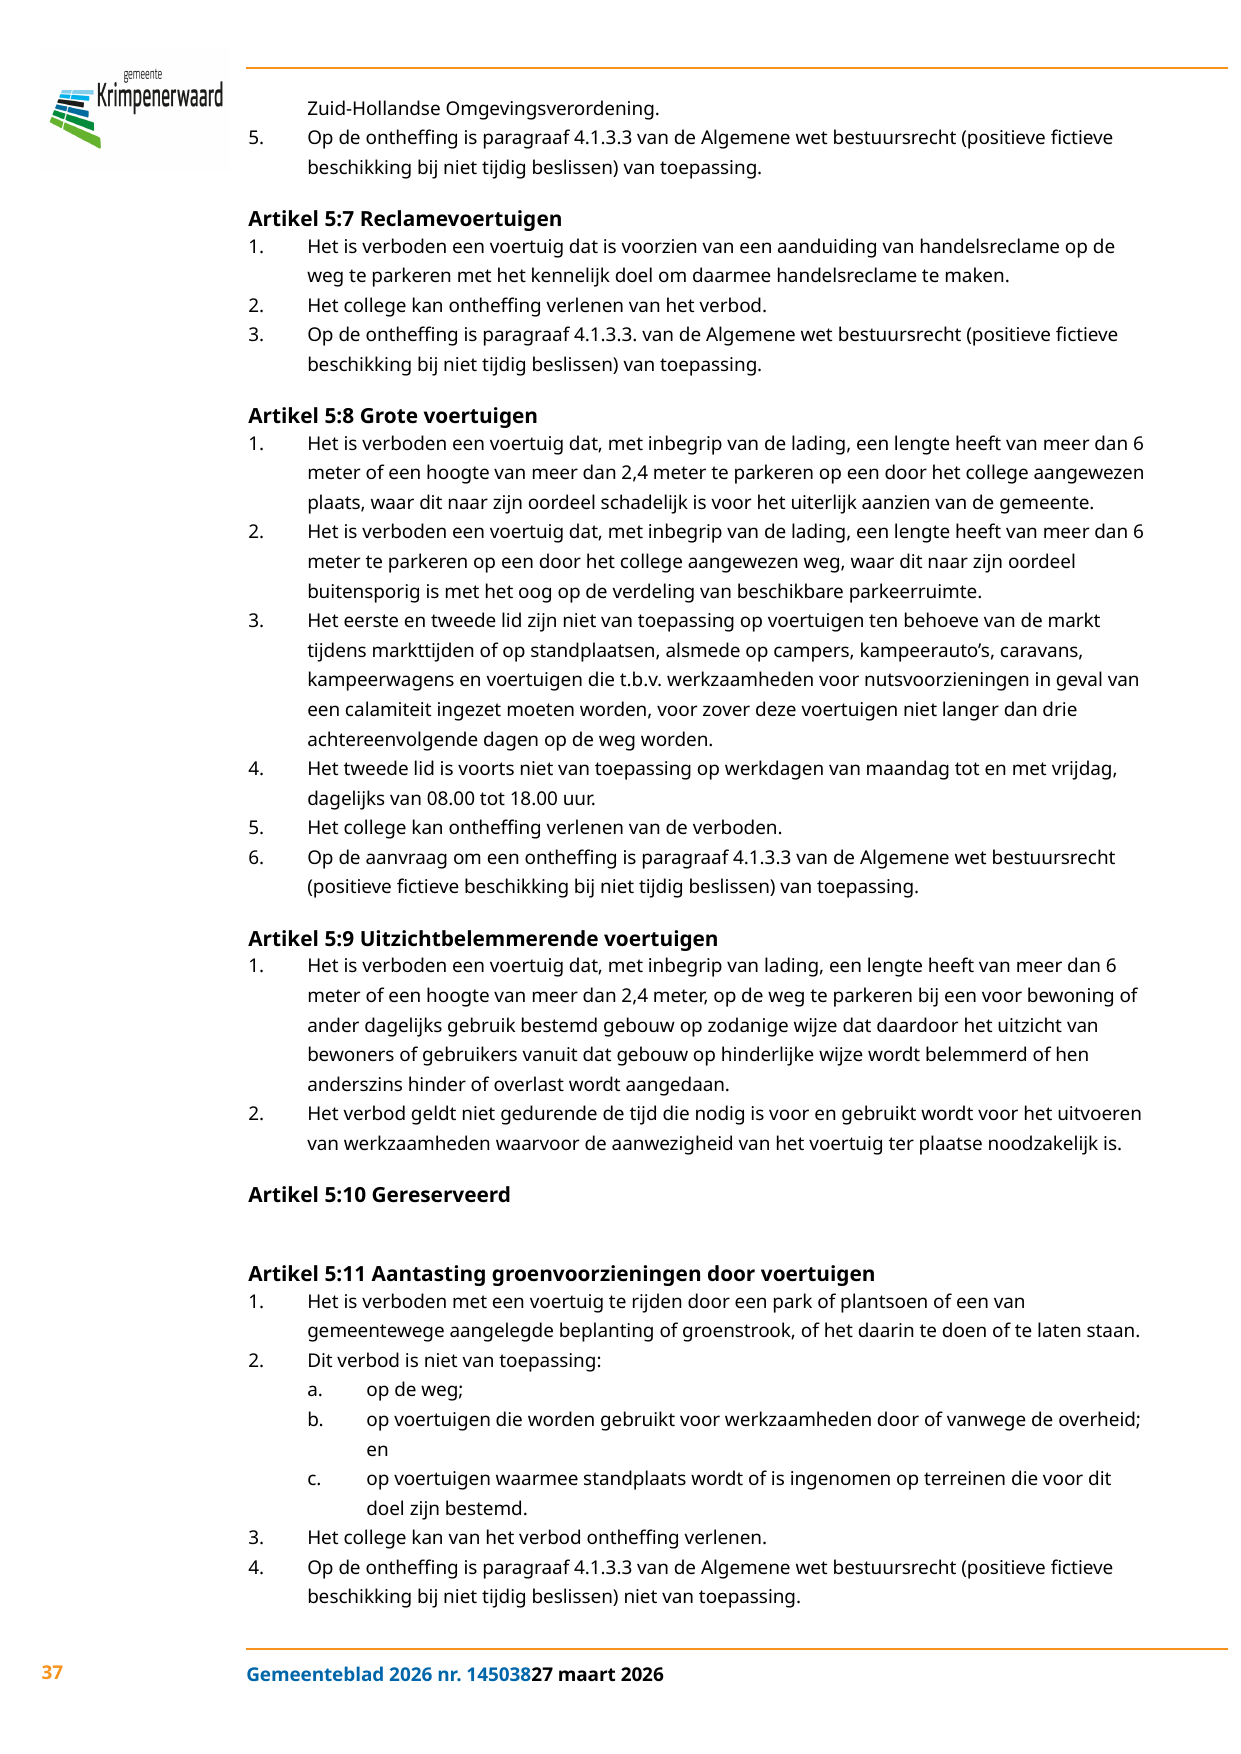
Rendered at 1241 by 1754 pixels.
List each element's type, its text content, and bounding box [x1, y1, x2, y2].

text Artikel 5:8 Grote voertuigen [248, 402, 1152, 430]
list Het is verboden een voertuig dat, met inbegrip van lading, een lengte heeft van meer dan 6 meter of een hoogte van meer dan 2,4 meter, op de weg te parkeren bij een voor bewoning of ander dagelijks gebruik bestemd gebouw op zodanige wijze dat daardoor het uitzicht van bewoners of gebruikers vanuit dat gebouw op hinderlijke wijze wordt belemmerd of hen anderszins hinder of overlast wordt aangedaan. [248, 953, 1152, 1097]
list Op de ontheffing is paragraaf 4.1.3.3 van de Algemene wet bestuursrecht (positieve fictieve beschikking bij niet tijdig beslissen) van toepassing. [248, 124, 1152, 180]
text Artikel 5:7 Reclamevoertuigen [248, 204, 1152, 233]
list Het verbod geldt niet gedurende de tijd die nodig is voor en gebruikt wordt voor het uitvoeren van werkzaamheden waarvoor de aanwezigheid van het voertuig ter plaatse noodzakelijk is. [248, 1101, 1152, 1156]
list Het college kan ontheffing verlenen van de verboden. [248, 814, 1152, 840]
list Het is verboden een voertuig dat, met inbegrip van de lading, een lengte heeft van meer dan 6 meter te parkeren op een door het college aangewezen weg, waar dit naar zijn oordeel buitensporig is met het oog op de verdeling van beschikbare parkeerruimte. [248, 519, 1152, 604]
list op voertuigen waarmee standplaats wordt of is ingenomen op terreinen die voor dit doel zijn bestemd. [307, 1465, 1152, 1521]
list Zuid-Hollandse Omgevingsverordening. [248, 95, 1152, 121]
list Het college kan ontheffing verlenen van het verbod. [248, 292, 1152, 318]
list Het is verboden een voertuig dat is voorzien van een aanduiding van handelsreclame op de weg te parkeren met het kennelijk doel om daarmee handelsreclame te maken. [248, 233, 1152, 288]
list Dit verbod is niet van toepassing: [248, 1347, 1152, 1373]
list Het is verboden een voertuig dat, met inbegrip van de lading, een lengte heeft van meer dan 6 meter of een hoogte van meer dan 2,4 meter te parkeren op een door het college aangewezen plaats, waar dit naar zijn oordeel schadelijk is voor het uiterlijk aanzien van de gemeente. [248, 430, 1152, 515]
text Artikel 5:11 Aantasting groenvoorzieningen door voertuigen [248, 1259, 1152, 1288]
text Artikel 5:10 Gereserveerd [248, 1181, 1152, 1209]
list Het eerste en tweede lid zijn niet van toepassing op voertuigen ten behoeve van de markt tijdens markttijden of op standplaatsen, alsmede op campers, kampeerauto’s, caravans, kampeerwagens en voertuigen die t.b.v. werkzaamheden voor nutsvoorzieningen in geval van een calamiteit ingezet moeten worden, voor zover deze voertuigen niet langer dan drie achtereenvolgende dagen op de weg worden. [248, 607, 1152, 752]
list Op de aanvraag om een ontheffing is paragraaf 4.1.3.3 van de Algemene wet bestuursrecht (positieve fictieve beschikking bij niet tijdig beslissen) van toepassing. [248, 844, 1152, 899]
list Het college kan van het verbod ontheffing verlenen. [248, 1524, 1152, 1550]
list Op de ontheffing is paragraaf 4.1.3.3. van de Algemene wet bestuursrecht (positieve fictieve beschikking bij niet tijdig beslissen) van toepassing. [248, 322, 1152, 377]
list Het is verboden met een voertuig te rijden door een park of plantsoen of een van gemeentewege aangelegde beplanting of groenstrook, of het daarin te doen of te laten staan. [248, 1288, 1152, 1343]
text Artikel 5:9 Uitzichtbelemmerende voertuigen [248, 924, 1152, 953]
list Het tweede lid is voorts niet van toepassing op werkdagen van maandag tot en met vrijdag, dagelijks van 08.00 tot 18.00 uur. [248, 755, 1152, 811]
picture [41, 47, 231, 172]
list op de weg; [307, 1377, 1152, 1402]
list Op de ontheffing is paragraaf 4.1.3.3 van de Algemene wet bestuursrecht (positieve fictieve beschikking bij niet tijdig beslissen) niet van toepassing. [248, 1554, 1152, 1609]
list op voertuigen die worden gebruikt voor werkzaamheden door of vanwege de overheid; en [307, 1406, 1152, 1461]
